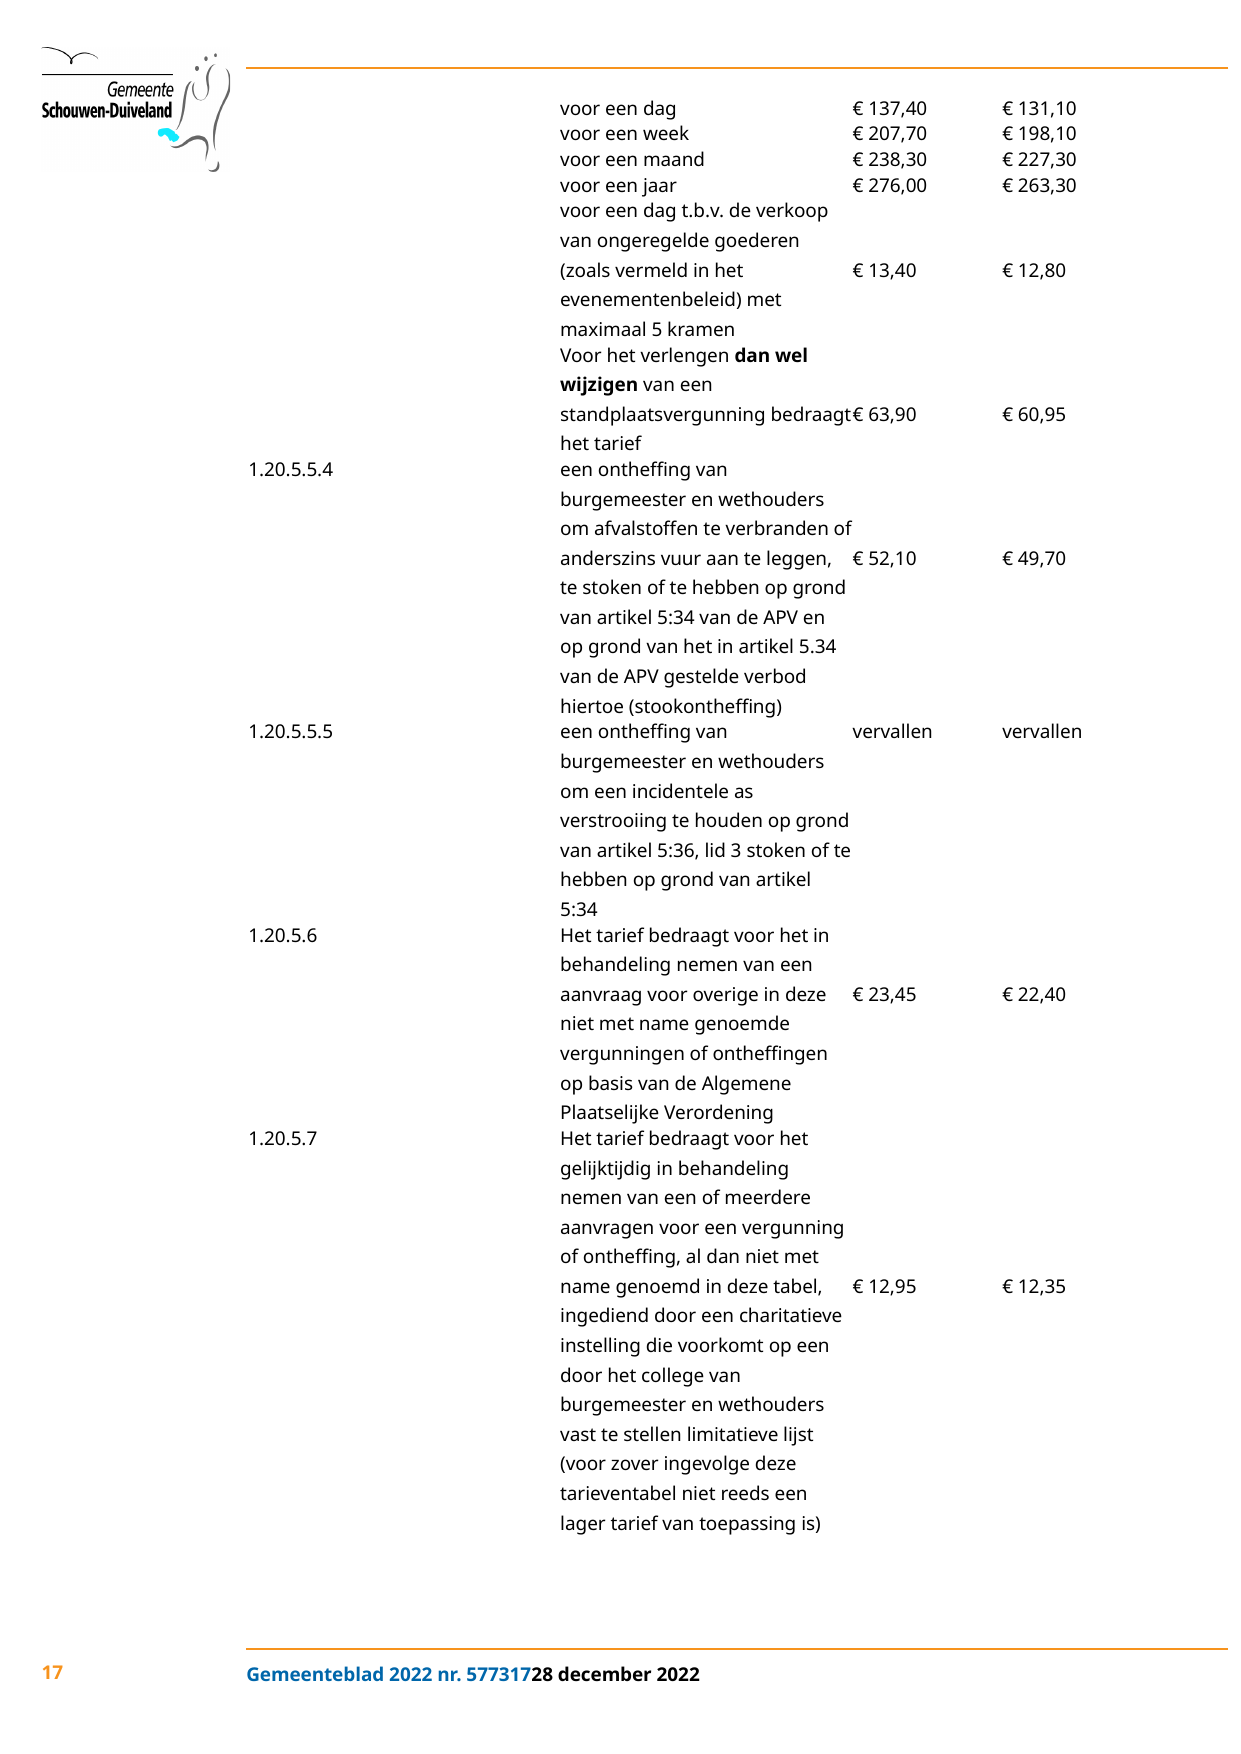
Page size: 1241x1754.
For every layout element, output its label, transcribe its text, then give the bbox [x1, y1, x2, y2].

table_cell 1.20.5.7 [248, 1125, 560, 1535]
table_cell voor een jaar [560, 172, 852, 198]
table_cell € 263,30 [1002, 172, 1152, 198]
table_cell € 63,90 [853, 342, 1002, 456]
table_cell een ontheffing van burgemeester en wethouders om afvalstoffen te verbranden of anderszins vuur aan te leggen, te stoken of te hebben op grond van artikel 5:34 van de APV en op grond van het in artikel 5.34 van de APV gestelde verbod hiertoe (stookontheffing) [560, 456, 852, 719]
table_cell € 276,00 [853, 172, 1002, 198]
table_cell € 52,10 [853, 456, 1002, 719]
table_cell € 49,70 [1002, 456, 1152, 719]
table_cell [248, 95, 560, 121]
table_cell Het tarief bedraagt voor het in behandeling nemen van een aanvraag voor overige in deze niet met name genoemde vergunningen of ontheffingen op basis van de Algemene Plaatselijke Verordening [560, 922, 852, 1125]
table_cell Het tarief bedraagt voor het gelijktijdig in behandeling nemen van een of meerdere aanvragen voor een vergunning of ontheffing, al dan niet met name genoemd in deze tabel, ingediend door een charitatieve instelling die voorkomt op een door het college van burgemeester en wethouders vast te stellen limitatieve lijst (voor zover ingevolge deze tarieventabel niet reeds een lager tarief van toepassing is) [560, 1125, 852, 1535]
table_cell voor een dag t.b.v. de verkoop van ongeregelde goederen (zoals vermeld in het evenementenbeleid) met maximaal 5 kramen [560, 198, 852, 342]
table_cell [248, 342, 560, 456]
table_cell voor een maand [560, 146, 852, 172]
table_cell € 12,95 [853, 1125, 1002, 1535]
table_cell € 238,30 [853, 146, 1002, 172]
table_cell € 137,40 [853, 95, 1002, 121]
table_cell [248, 121, 560, 146]
table_cell vervallen [853, 719, 1002, 922]
table_cell [248, 172, 560, 198]
table_cell € 12,80 [1002, 198, 1152, 342]
table_cell 1.20.5.6 [248, 922, 560, 1125]
table_cell € 23,45 [853, 922, 1002, 1125]
table_cell 1.20.5.5.5 [248, 719, 560, 922]
table_cell € 13,40 [853, 198, 1002, 342]
table_cell € 22,40 [1002, 922, 1152, 1125]
table_cell [248, 198, 560, 342]
table_cell vervallen [1002, 719, 1152, 922]
table_cell Voor het verlengen dan wel wijzigen van een standplaatsvergunning bedraagt het tarief [560, 342, 852, 456]
table_cell € 12,35 [1002, 1125, 1152, 1535]
table_cell € 198,10 [1002, 121, 1152, 146]
table_cell een ontheffing van burgemeester en wethouders om een incidentele as verstrooiing te houden op grond van artikel 5:36, lid 3 stoken of te hebben op grond van artikel 5:34 [560, 719, 852, 922]
table_cell 1.20.5.5.4 [248, 456, 560, 719]
table_cell voor een dag [560, 95, 852, 121]
table_cell € 131,10 [1002, 95, 1152, 121]
table_cell [248, 146, 560, 172]
table_cell € 227,30 [1002, 146, 1152, 172]
table_cell € 207,70 [853, 121, 1002, 146]
table_cell € 60,95 [1002, 342, 1152, 456]
table_cell voor een week [560, 121, 852, 146]
picture [41, 47, 231, 172]
